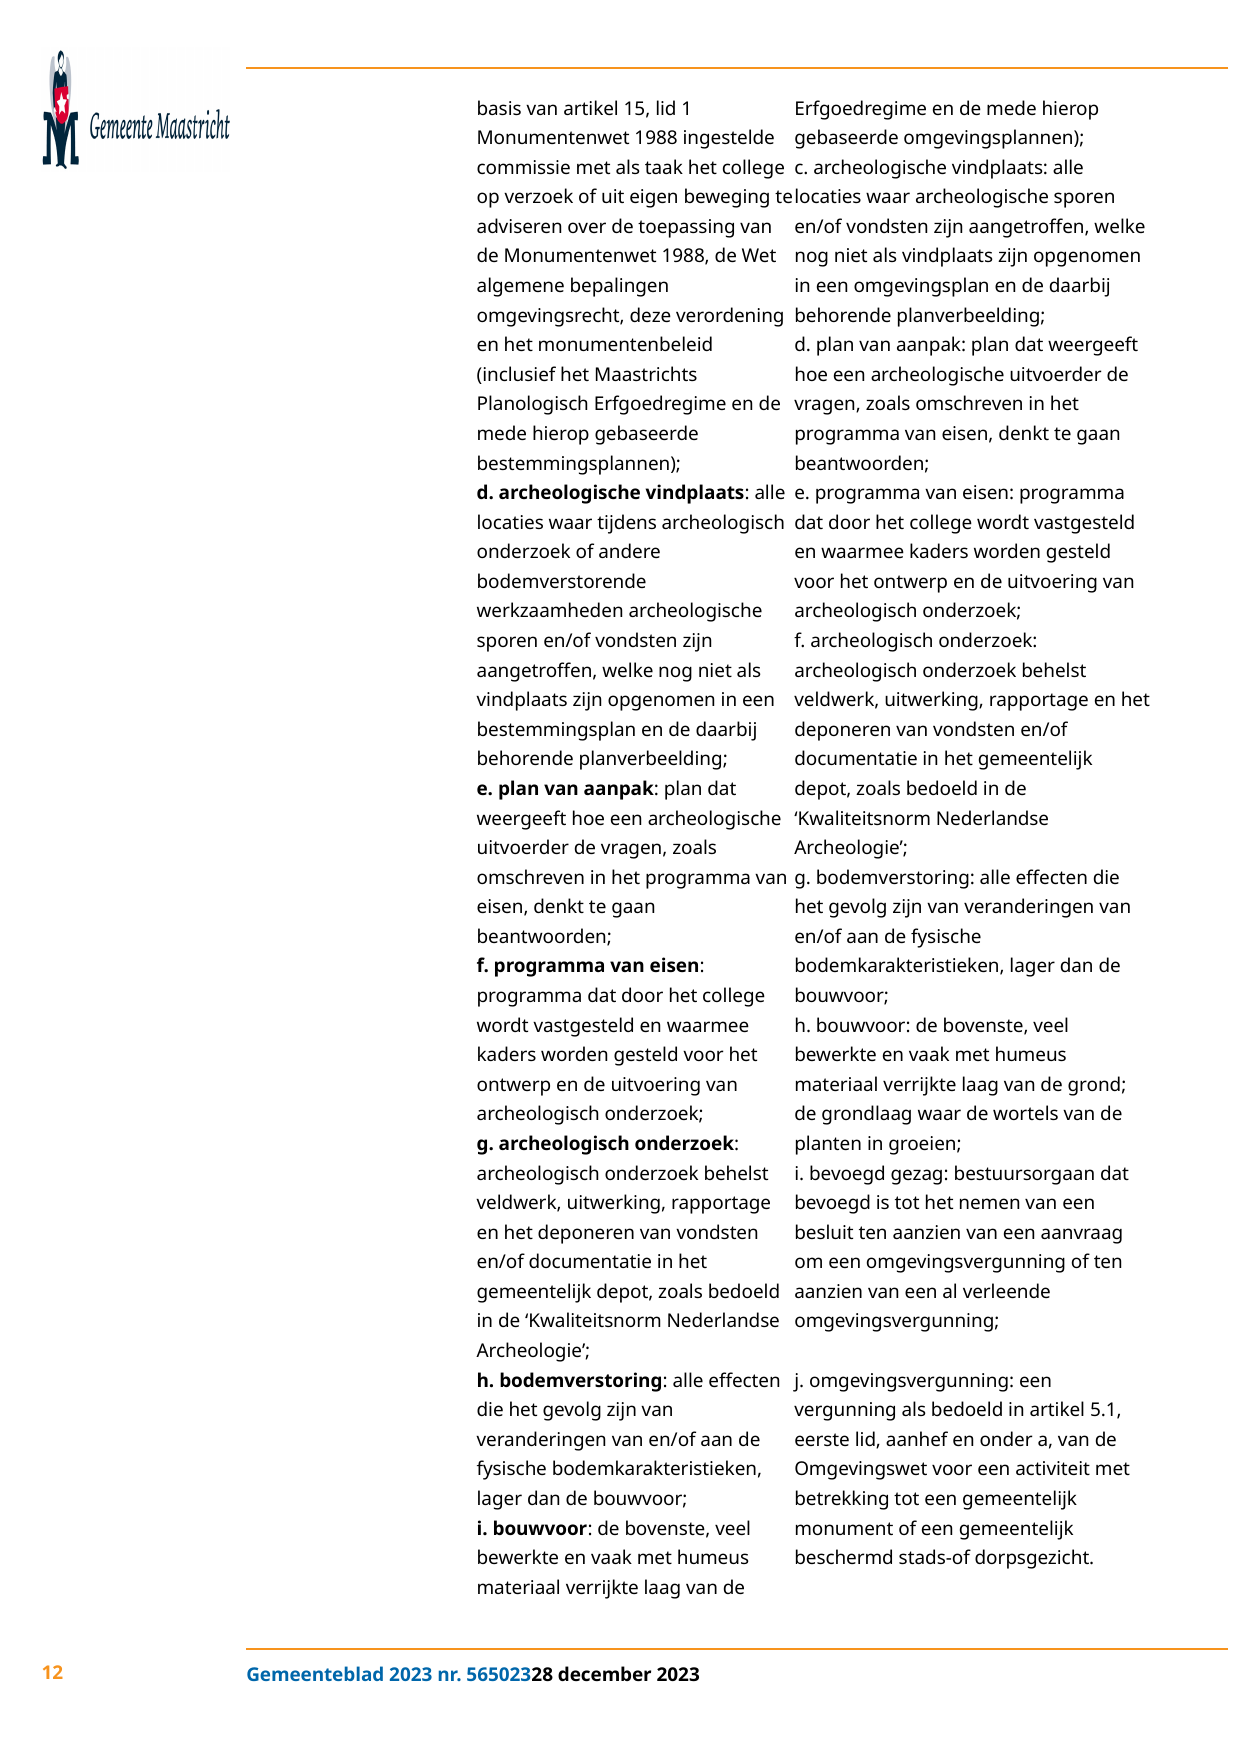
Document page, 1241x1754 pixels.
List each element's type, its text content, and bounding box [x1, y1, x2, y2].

table_cell Erfgoedregime en de mede hierop gebaseerde omgevingsplannen); c. archeologische vindplaats: alle locaties waar archeologische sporen en/of vondsten zijn aangetroffen, welke nog niet als vindplaats zijn opgenomen in een omgevingsplan en de daarbij behorende planverbeelding; d. plan van aanpak: plan dat weergeeft hoe een archeologische uitvoerder de vragen, zoals omschreven in het programma van eisen, denkt te gaan beantwoorden; e. programma van eisen: programma dat door het college wordt vastgesteld en waarmee kaders worden gesteld voor het ontwerp en de uitvoering van archeologisch onderzoek; f. archeologisch onderzoek: archeologisch onderzoek behelst veldwerk, uitwerking, rapportage en het deponeren van vondsten en/of documentatie in het gemeentelijk depot, zoals bedoeld in de ‘Kwaliteitsnorm Nederlandse Archeologie’; g. bodemverstoring: alle effecten die het gevolg zijn van veranderingen van en/of aan de fysische bodemkarakteristieken, lager dan de bouwvoor; h. bouwvoor: de bovenste, veel bewerkte en vaak met humeus materiaal verrijkte laag van de grond; de grondlaag waar de wortels van de planten in groeien; i. bevoegd gezag: bestuursorgaan dat bevoegd is tot het nemen van een besluit ten aanzien van een aanvraag om een omgevingsvergunning of ten aanzien van een al verleende omgevingsvergunning; j. omgevingsvergunning: een vergunning als bedoeld in artikel 5.1, eerste lid, aanhef en onder a, van de Omgevingswet voor een activiteit met betrekking tot een gemeentelijk monument of een gemeentelijk beschermd stads-of dorpsgezicht. [794, 95, 1152, 1600]
picture [41, 47, 231, 172]
table_cell basis van artikel 15, lid 1 Monumentenwet 1988 ingestelde commissie met als taak het college op verzoek of uit eigen beweging te adviseren over de toepassing van de Monumentenwet 1988, de Wet algemene bepalingen omgevingsrecht, deze verordening en het monumentenbeleid (inclusief het Maastrichts Planologisch Erfgoedregime en de mede hierop gebaseerde bestemmingsplannen); d. archeologische vindplaats: alle locaties waar tijdens archeologisch onderzoek of andere bodemverstorende werkzaamheden archeologische sporen en/of vondsten zijn aangetroffen, welke nog niet als vindplaats zijn opgenomen in een bestemmingsplan en de daarbij behorende planverbeelding; e. plan van aanpak: plan dat weergeeft hoe een archeologische uitvoerder de vragen, zoals omschreven in het programma van eisen, denkt te gaan beantwoorden; f. programma van eisen: programma dat door het college wordt vastgesteld en waarmee kaders worden gesteld voor het ontwerp en de uitvoering van archeologisch onderzoek; g. archeologisch onderzoek: archeologisch onderzoek behelst veldwerk, uitwerking, rapportage en het deponeren van vondsten en/of documentatie in het gemeentelijk depot, zoals bedoeld in de ‘Kwaliteitsnorm Nederlandse Archeologie’; h. bodemverstoring: alle effecten die het gevolg zijn van veranderingen van en/of aan de fysische bodemkarakteristieken, lager dan de bouwvoor; i. bouwvoor: de bovenste, veel bewerkte en vaak met humeus materiaal verrijkte laag van de [476, 95, 794, 1600]
table_cell [248, 95, 476, 1600]
